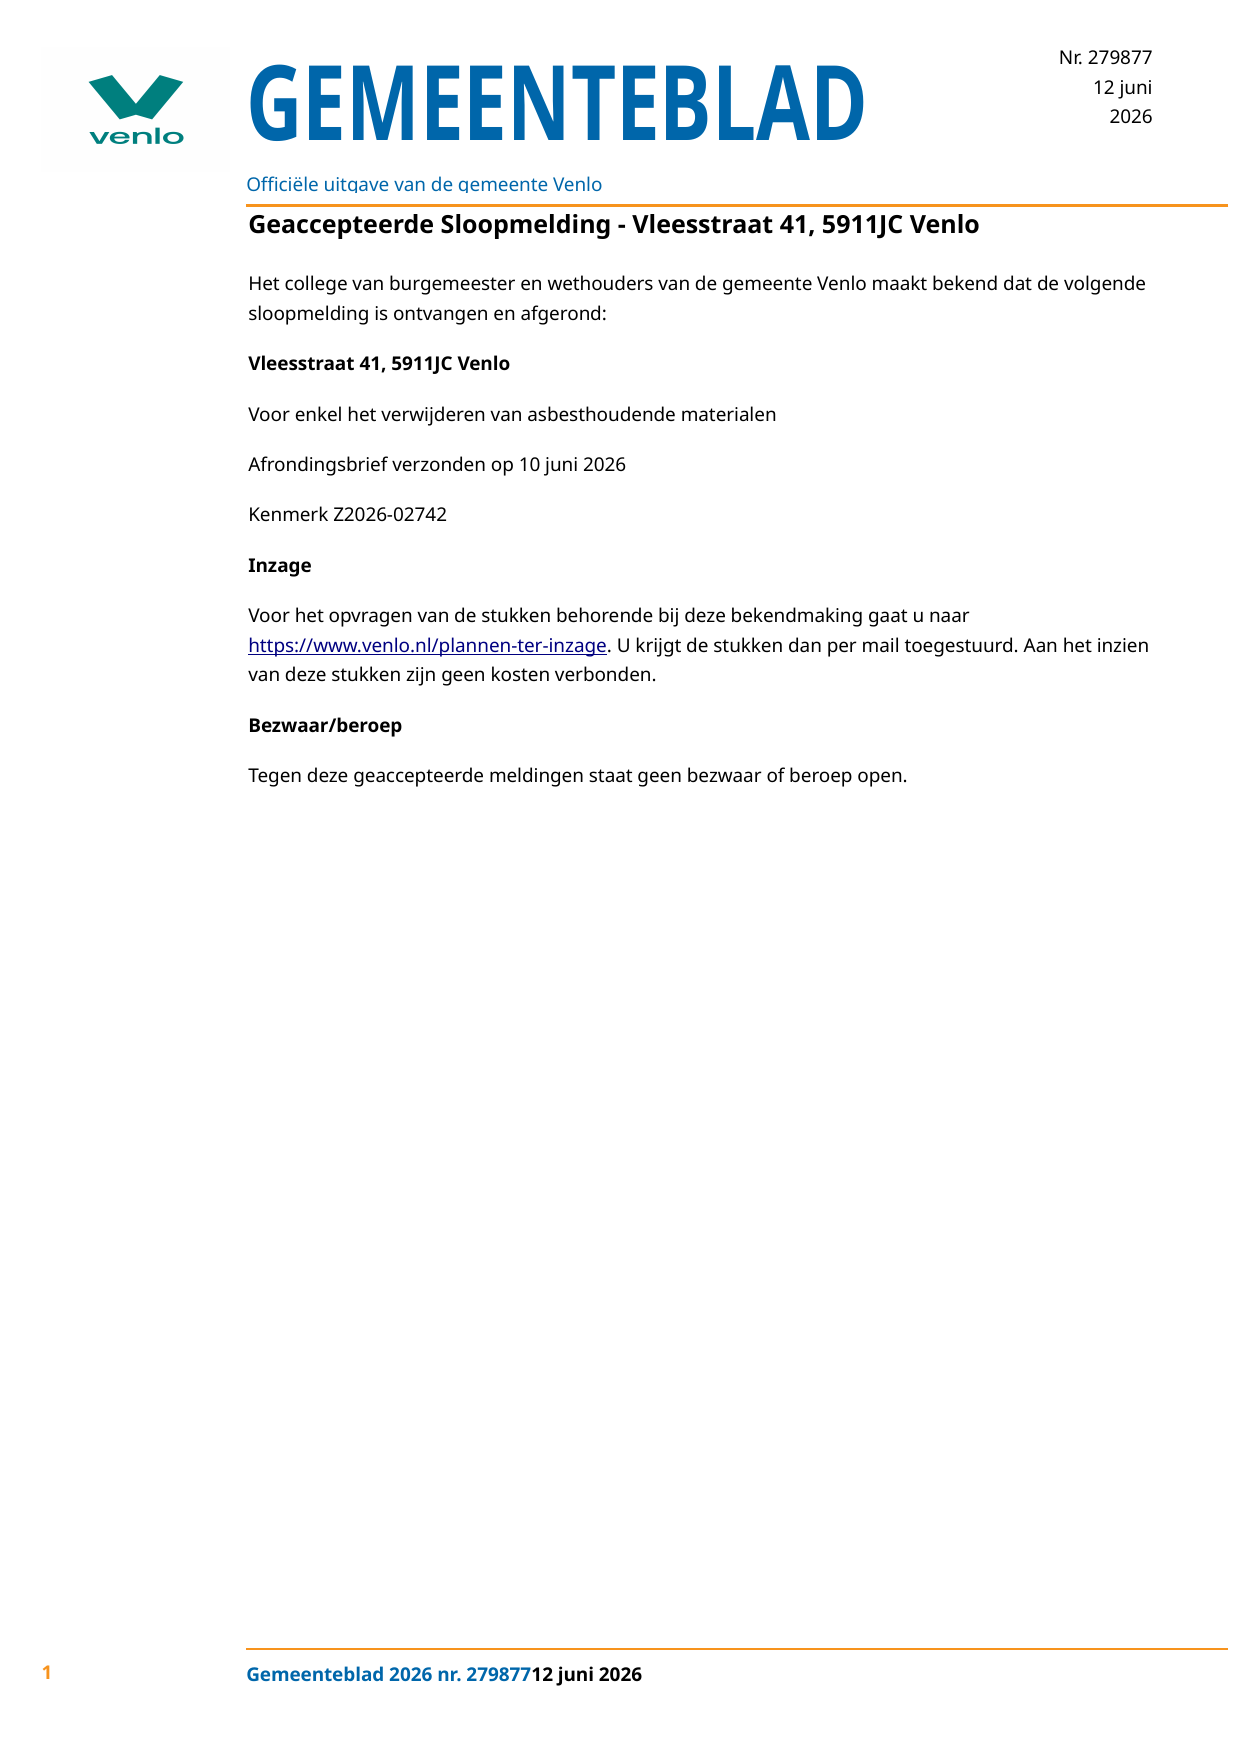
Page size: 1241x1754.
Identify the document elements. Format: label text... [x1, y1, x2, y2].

text Tegen deze geaccepteerde meldingen staat geen bezwaar of beroep open. [248, 762, 1152, 788]
text Vleesstraat 41, 5911JC Venlo [248, 350, 1152, 376]
text Voor enkel het verwijderen van asbesthoudende materialen [248, 401, 1152, 426]
text Geaccepteerde Sloopmelding - Vleesstraat 41, 5911JC Venlo [248, 207, 1152, 241]
text Inzage [248, 552, 1152, 578]
text Voor het opvragen van de stukken behorende bij deze bekendmaking gaat u naar https://www.venlo.nl/plannen-ter-inzage. U krijgt de stukken dan per mail toegestuurd. Aan het inzien van deze stukken zijn geen kosten verbonden. [248, 602, 1152, 687]
text Het college van burgemeester en wethouders van de gemeente Venlo maakt bekend dat de volgende sloopmelding is ontvangen en afgerond: [248, 270, 1152, 326]
picture [41, 47, 231, 172]
text Bezwaar/beroep [248, 712, 1152, 738]
text Afrondingsbrief verzonden op 10 juni 2026 [248, 451, 1152, 477]
text Kenmerk Z2026-02742 [248, 502, 1152, 527]
